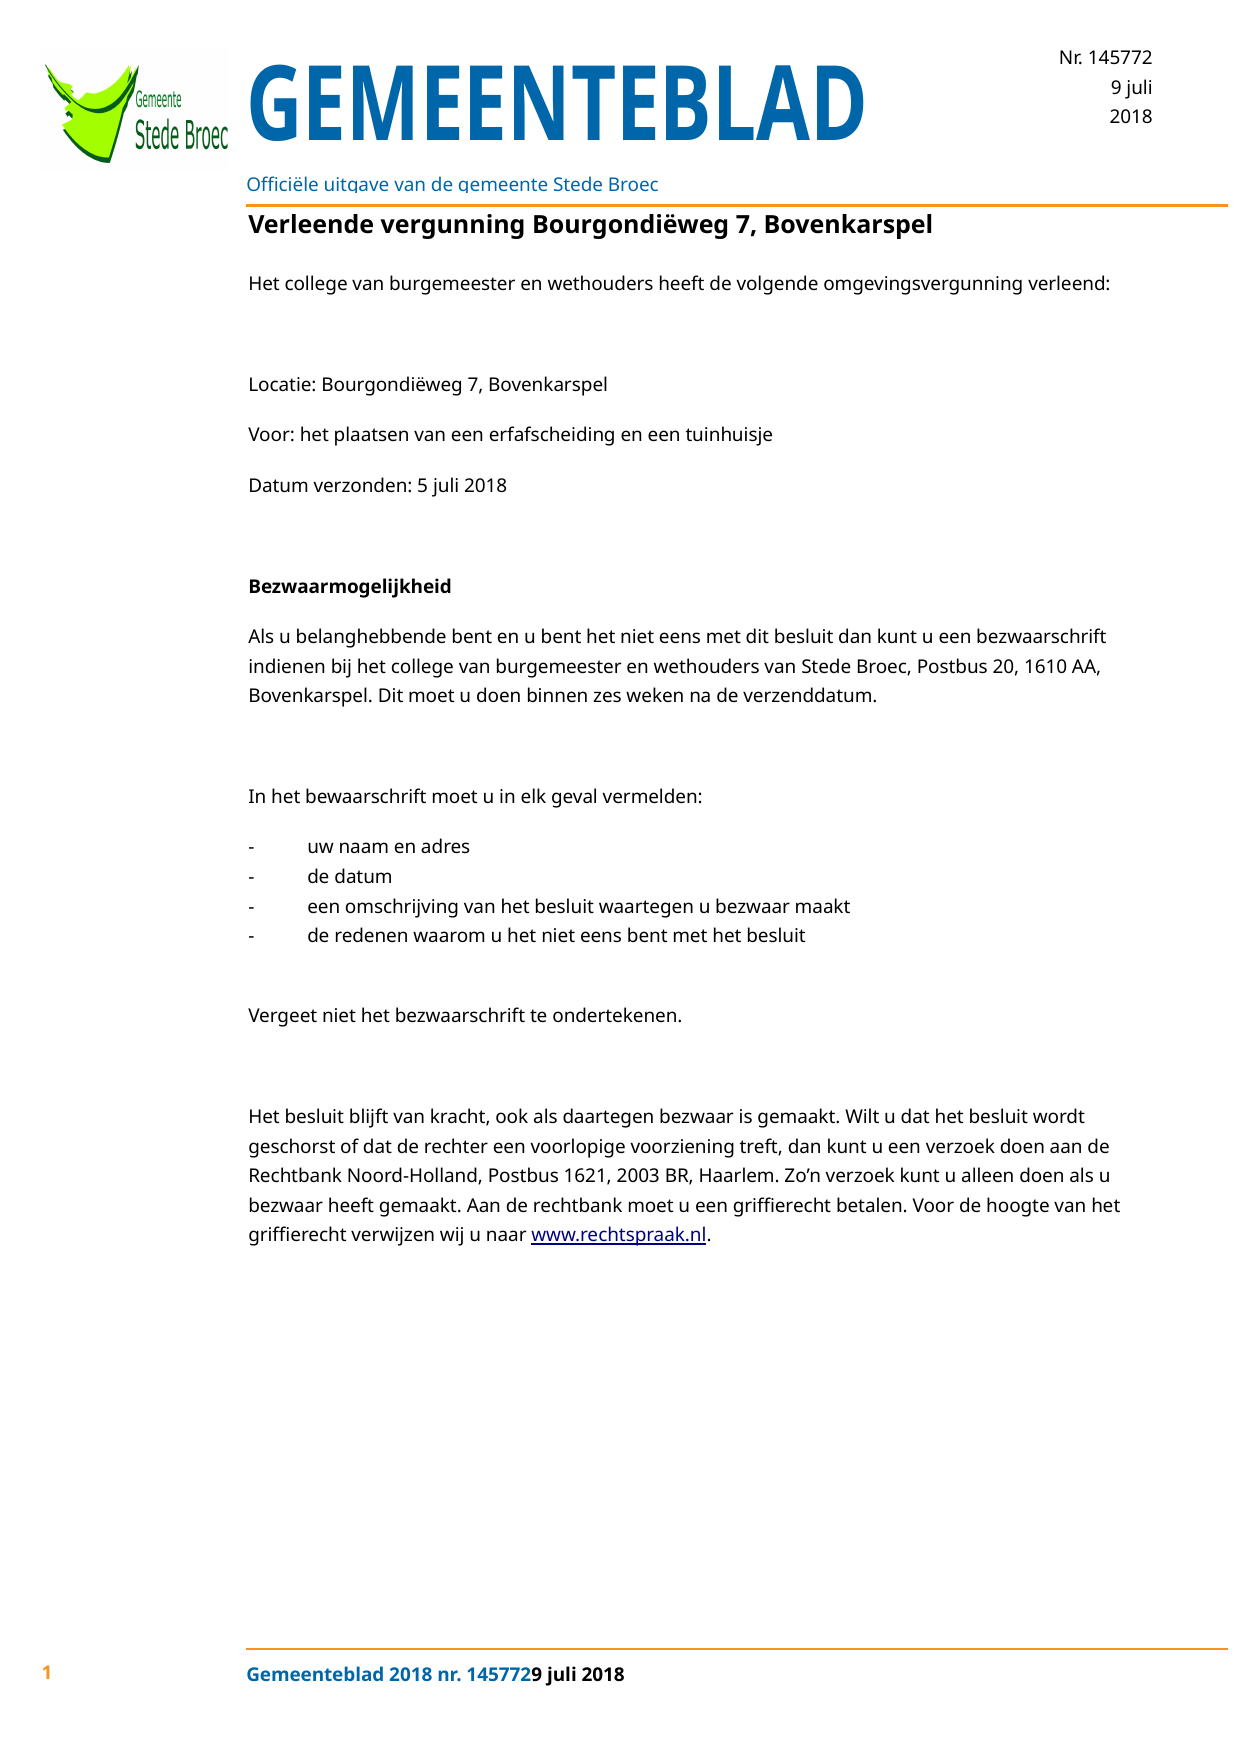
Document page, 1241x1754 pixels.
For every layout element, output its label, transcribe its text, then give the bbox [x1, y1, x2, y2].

text Voor: het plaatsen van een erfafscheiding en een tuinhuisje [248, 422, 1152, 447]
list de redenen waarom u het niet eens bent met het besluit [248, 922, 1152, 948]
list een omschrijving van het besluit waartegen u bezwaar maakt [248, 893, 1152, 918]
text Bezwaarmogelijkheid [248, 573, 1152, 598]
text Het besluit blijft van kracht, ook als daartegen bezwaar is gemaakt. Wilt u dat het besluit wordt geschorst of dat de rechter een voorlopige voorziening treft, dan kunt u een verzoek doen aan de Rechtbank Noord-Holland, Postbus 1621, 2003 BR, Haarlem. Zo’n verzoek kunt u alleen doen als u bezwaar heeft gemaakt. Aan de rechtbank moet u een griffierecht betalen. Voor de hoogte van het griffierecht verwijzen wij u naar www.rechtspraak.nl. [248, 1103, 1152, 1247]
text Het college van burgemeester en wethouders heeft de volgende omgevingsvergunning verleend: [248, 270, 1152, 296]
text Verleende vergunning Bourgondiëweg 7, Bovenkarspel [248, 207, 1152, 241]
text Locatie: Bourgondiëweg 7, Bovenkarspel [248, 371, 1152, 397]
picture [41, 47, 231, 172]
text In het bewaarschrift moet u in elk geval vermelden: [248, 783, 1152, 809]
text Als u belanghebbende bent en u bent het niet eens met dit besluit dan kunt u een bezwaarschrift indienen bij het college van burgemeester en wethouders van Stede Broec, Postbus 20, 1610 AA, Bovenkarspel. Dit moet u doen binnen zes weken na de verzenddatum. [248, 623, 1152, 708]
list de datum [248, 863, 1152, 889]
text Vergeet niet het bezwaarschrift te ondertekenen. [248, 1002, 1152, 1028]
text Datum verzonden: 5 juli 2018 [248, 472, 1152, 498]
list uw naam en adres [248, 834, 1152, 859]
